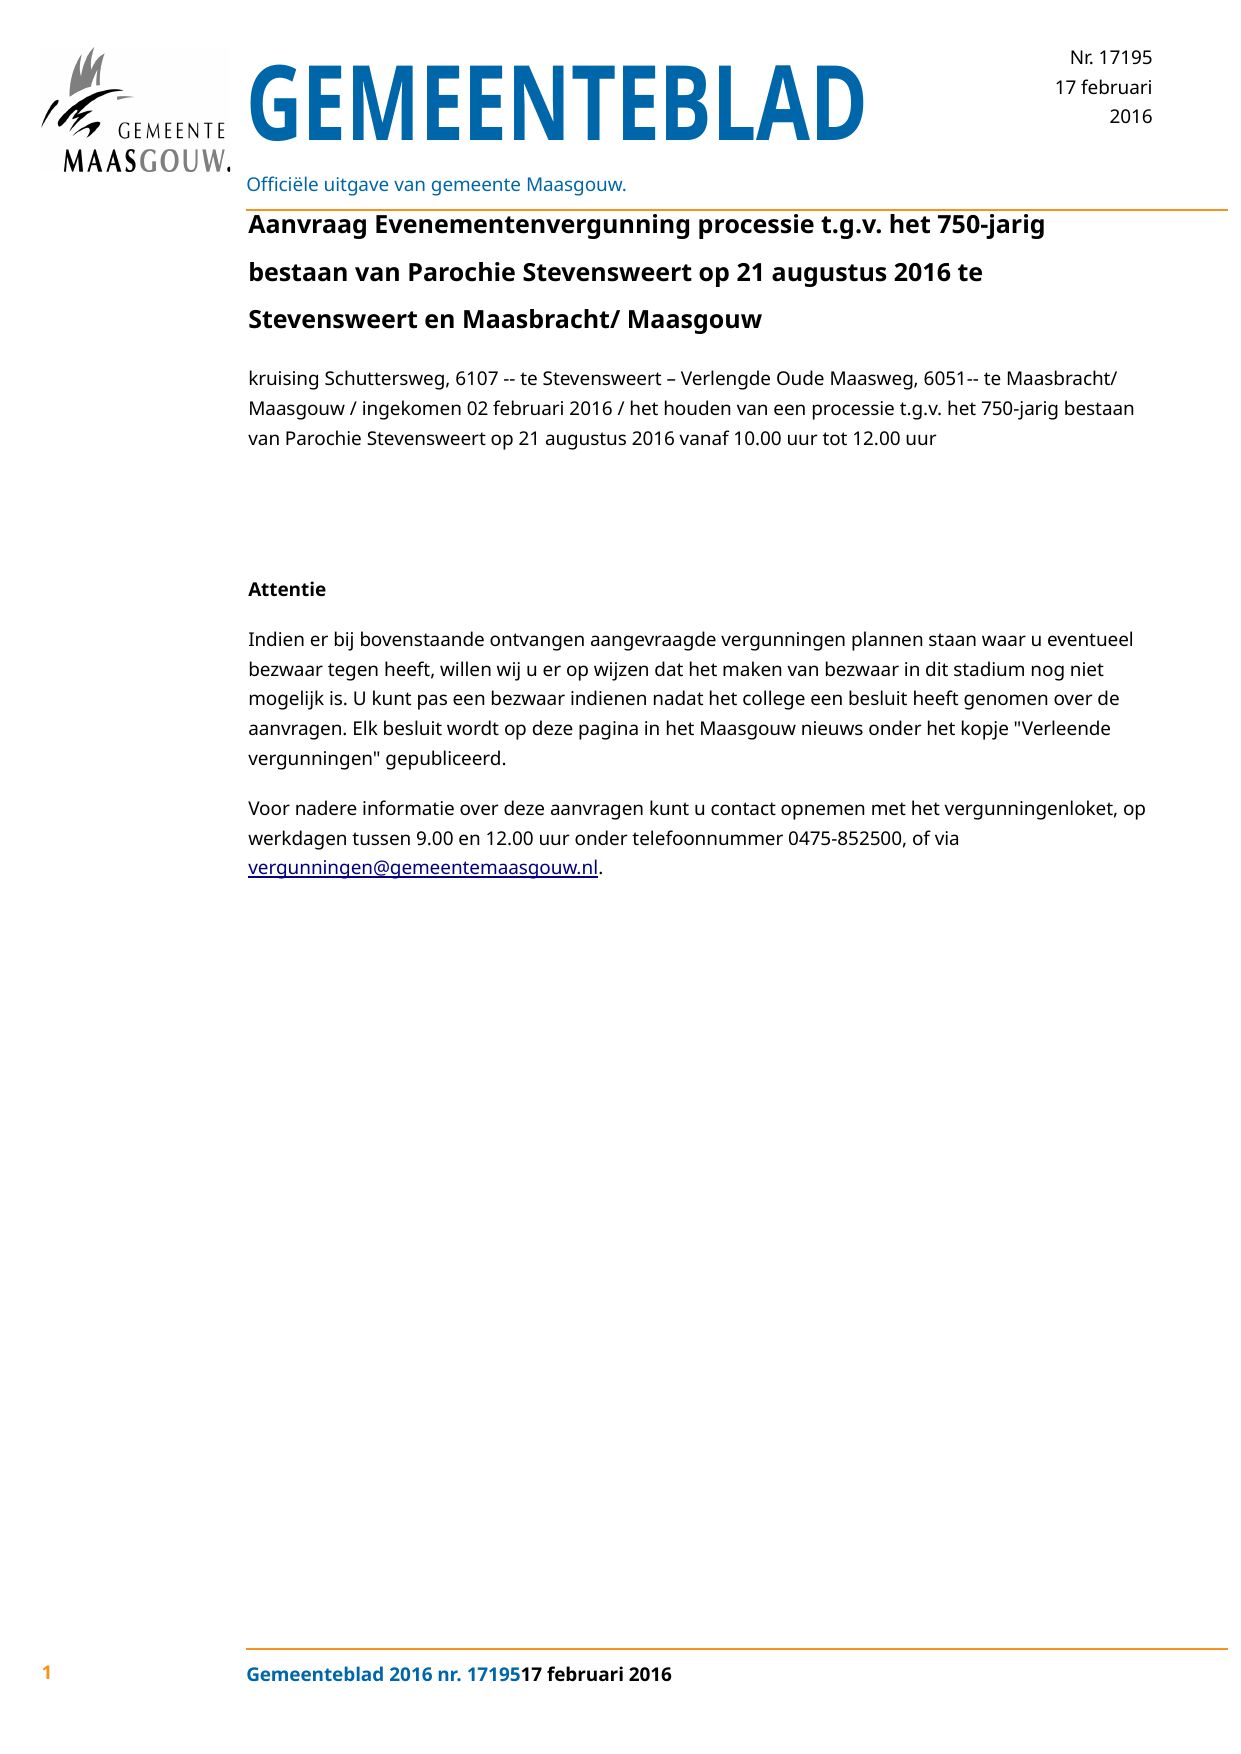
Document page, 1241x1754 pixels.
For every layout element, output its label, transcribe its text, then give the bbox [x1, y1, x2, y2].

text Voor nadere informatie over deze aanvragen kunt u contact opnemen met het vergunningenloket, op werkdagen tussen 9.00 en 12.00 uur onder telefoonnummer 0475-852500, of via vergunningen@gemeentemaasgouw.nl. [248, 795, 1152, 880]
text Indien er bij bovenstaande ontvangen aangevraagde vergunningen plannen staan waar u eventueel bezwaar tegen heeft, willen wij u er op wijzen dat het maken van bezwaar in dit stadium nog niet mogelijk is. U kunt pas een bezwaar indienen nadat het college een besluit heeft genomen over de aanvragen. Elk besluit wordt op deze pagina in het Maasgouw nieuws onder het kopje "Verleende vergunningen" gepubliceerd. [248, 626, 1152, 770]
text Attentie [248, 576, 1152, 602]
text Aanvraag Evenementenvergunning processie t.g.v. het 750-jarig bestaan van Parochie Stevensweert op 21 augustus 2016 te Stevensweert en Maasbracht/ Maasgouw [248, 211, 1152, 336]
text kruising Schuttersweg, 6107 -- te Stevensweert – Verlengde Oude Maasweg, 6051-- te Maasbracht/ Maasgouw / ingekomen 02 februari 2016 / het houden van een processie t.g.v. het 750-jarig bestaan van Parochie Stevensweert op 21 augustus 2016 vanaf 10.00 uur tot 12.00 uur [248, 366, 1152, 450]
picture [41, 47, 231, 172]
